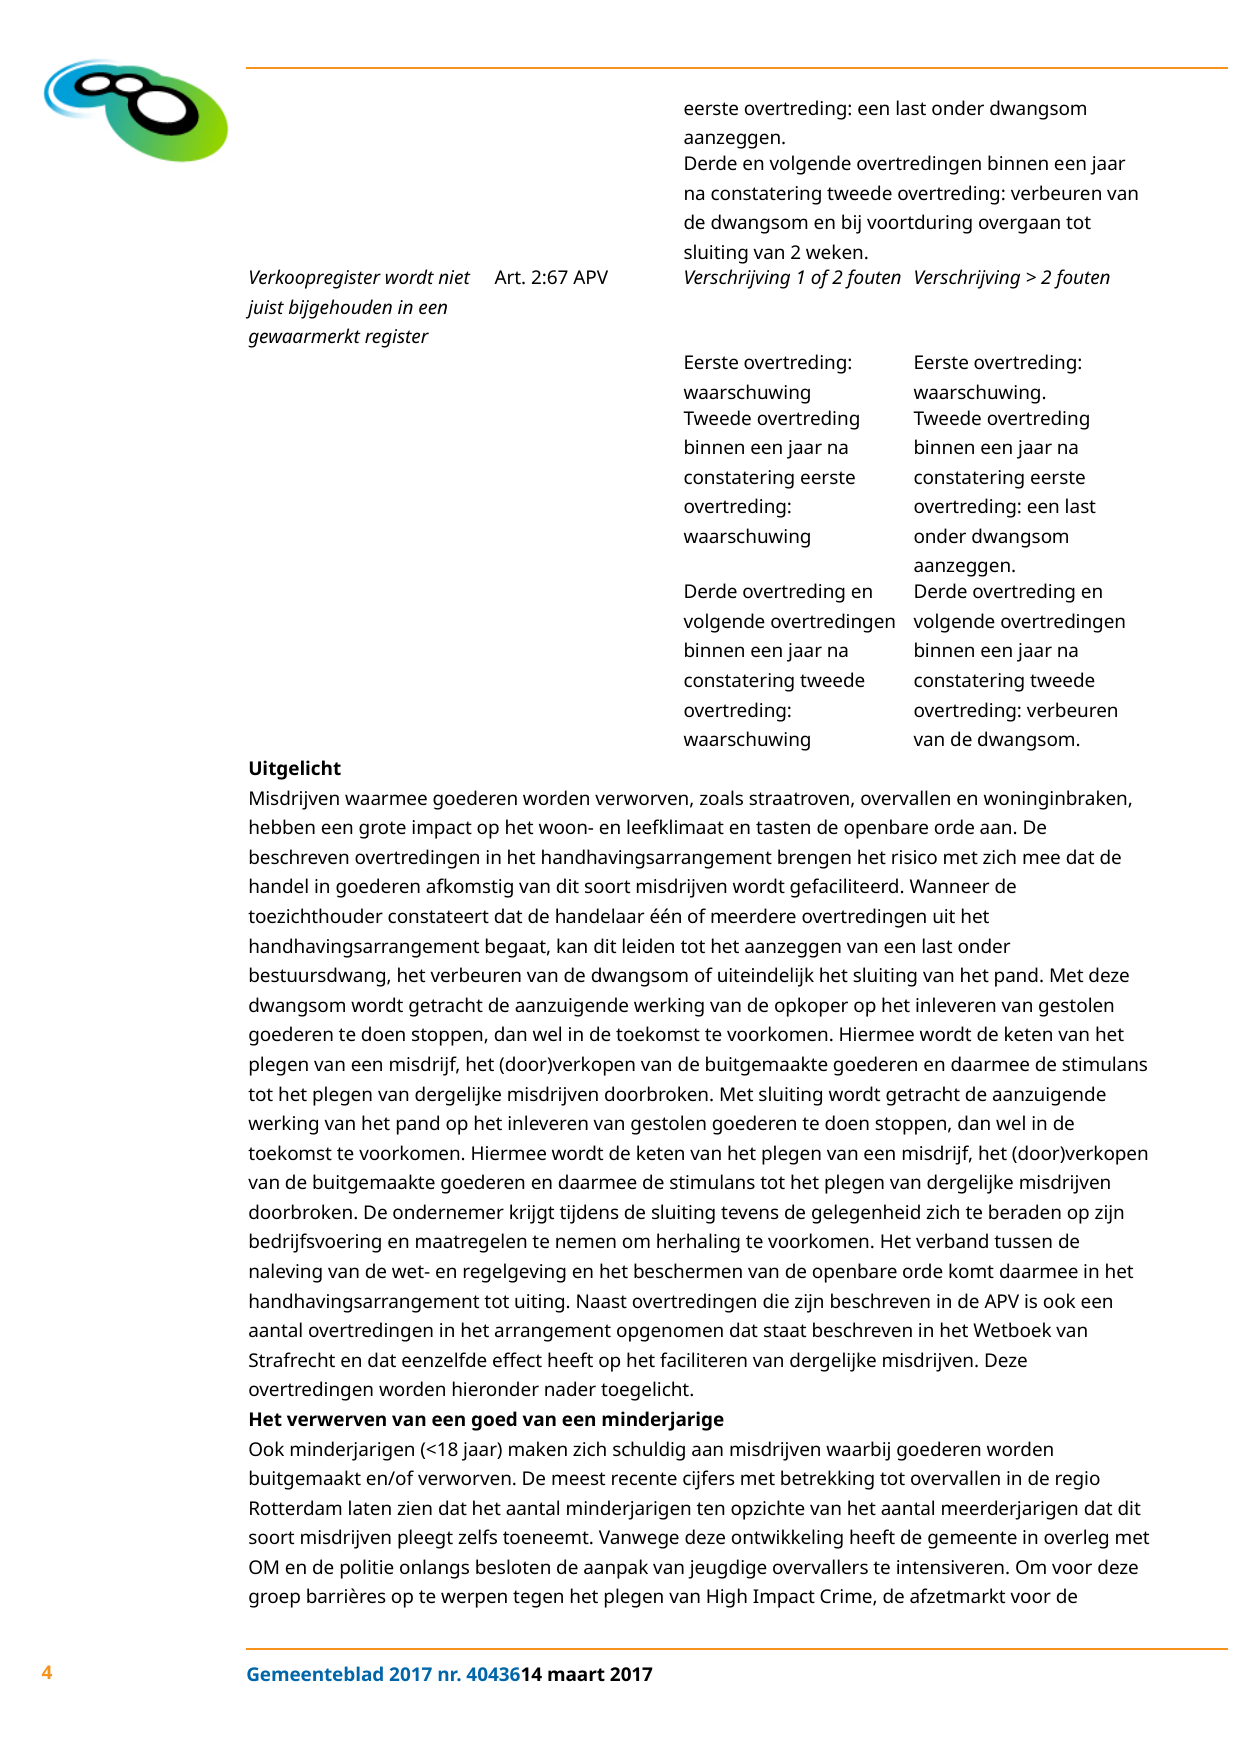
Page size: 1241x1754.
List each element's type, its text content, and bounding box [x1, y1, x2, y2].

table_cell [494, 405, 683, 578]
table_cell Tweede overtreding binnen een jaar na constatering eerste overtreding: een last onder dwangsom aanzeggen. [913, 405, 1152, 578]
text Misdrijven waarmee goederen worden verworven, zoals straatroven, overvallen en woninginbraken, hebben een grote impact op het woon- en leefklimaat en tasten de openbare orde aan. De beschreven overtredingen in het handhavingsarrangement brengen het risico met zich mee dat de handel in goederen afkomstig van dit soort misdrijven wordt gefaciliteerd. Wanneer de toezichthouder constateert dat de handelaar één of meerdere overtredingen uit het handhavingsarrangement begaat, kan dit leiden tot het aanzeggen van een last onder bestuursdwang, het verbeuren van de dwangsom of uiteindelijk het sluiting van het pand. Met deze dwangsom wordt getracht de aanzuigende werking van de opkoper op het inleveren van gestolen goederen te doen stoppen, dan wel in de toekomst te voorkomen. Hiermee wordt de keten van het plegen van een misdrijf, het (door)verkopen van de buitgemaakte goederen en daarmee de stimulans tot het plegen van dergelijke misdrijven doorbroken. Met sluiting wordt getracht de aanzuigende werking van het pand op het inleveren van gestolen goederen te doen stoppen, dan wel in de toekomst te voorkomen. Hiermee wordt de keten van het plegen van een misdrijf, het (door)verkopen van de buitgemaakte goederen en daarmee de stimulans tot het plegen van dergelijke misdrijven doorbroken. De ondernemer krijgt tijdens de sluiting tevens de gelegenheid zich te beraden op zijn bedrijfsvoering en maatregelen te nemen om herhaling te voorkomen. Het verband tussen de naleving van de wet- en regelgeving en het beschermen van de openbare orde komt daarmee in het handhavingsarrangement tot uiting. Naast overtredingen die zijn beschreven in de APV is ook een aantal overtredingen in het arrangement opgenomen dat staat beschreven in het Wetboek van Strafrecht en dat eenzelfde effect heeft op het faciliteren van dergelijke misdrijven. Deze overtredingen worden hieronder nader toegelicht. [248, 785, 1152, 1402]
table_cell [248, 95, 494, 150]
table_cell [494, 95, 683, 150]
table_cell eerste overtreding: een last onder dwangsom aanzeggen. [683, 95, 1152, 150]
table_cell Tweede overtreding binnen een jaar na constatering eerste overtreding: waarschuwing [683, 405, 913, 578]
table_cell [248, 350, 494, 405]
table_cell Verkoopregister wordt niet juist bijgehouden in een gewaarmerkt register [248, 265, 494, 349]
table_cell Derde overtreding en volgende overtredingen binnen een jaar na constatering tweede overtreding: waarschuwing [683, 579, 913, 752]
table_cell [248, 150, 494, 264]
text Ook minderjarigen (<18 jaar) maken zich schuldig aan misdrijven waarbij goederen worden [248, 1436, 1152, 1461]
text Het verwerven van een goed van een minderjarige [248, 1406, 1152, 1432]
table_cell Eerste overtreding: waarschuwing. [913, 350, 1152, 405]
table_cell [494, 350, 683, 405]
text Uitgelicht [248, 755, 1152, 781]
table_cell [248, 405, 494, 578]
table_cell Art. 2:67 APV [494, 265, 683, 349]
text buitgemaakt en/of verworven. De meest recente cijfers met betrekking tot overvallen in de regio Rotterdam laten zien dat het aantal minderjarigen ten opzichte van het aantal meerderjarigen dat dit soort misdrijven pleegt zelfs toeneemt. Vanwege deze ontwikkeling heeft de gemeente in overleg met OM en de politie onlangs besloten de aanpak van jeugdige overvallers te intensiveren. Om voor deze groep barrières op te werpen tegen het plegen van High Impact Crime, de afzetmarkt voor de [248, 1465, 1152, 1609]
table_cell Eerste overtreding: waarschuwing [683, 350, 913, 405]
table_cell [494, 150, 683, 264]
table_cell [494, 579, 683, 752]
table_cell Verschrijving > 2 fouten [913, 265, 1152, 349]
table_cell Derde en volgende overtredingen binnen een jaar na constatering tweede overtreding: verbeuren van de dwangsom en bij voortduring overgaan tot sluiting van 2 weken. [683, 150, 1152, 264]
picture [41, 47, 231, 172]
table_cell Derde overtreding en volgende overtredingen binnen een jaar na constatering tweede overtreding: verbeuren van de dwangsom. [913, 579, 1152, 752]
table_cell [248, 579, 494, 752]
table_cell Verschrijving 1 of 2 fouten [683, 265, 913, 349]
